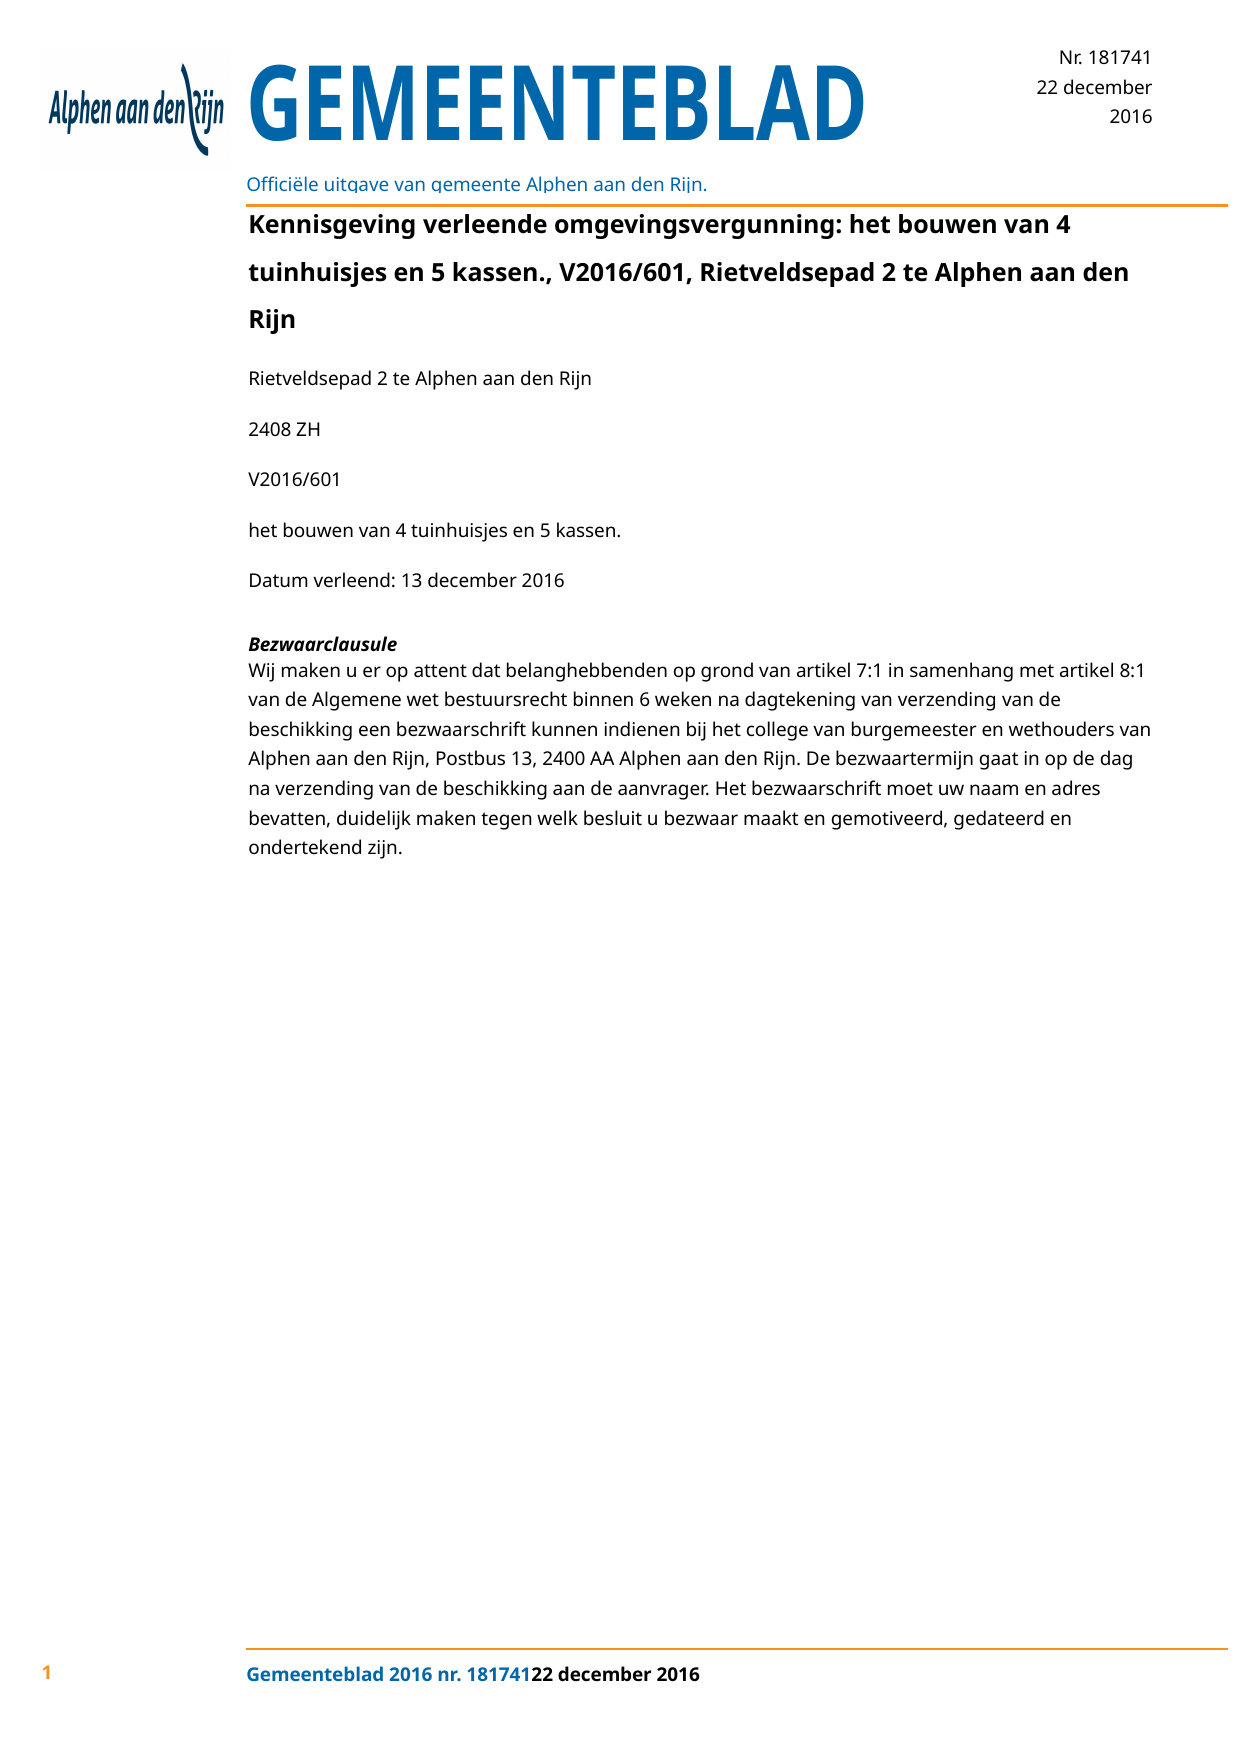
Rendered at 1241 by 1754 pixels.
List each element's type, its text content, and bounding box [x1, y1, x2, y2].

text het bouwen van 4 tuinhuisjes en 5 kassen. [248, 517, 1152, 542]
text 2408 ZH [248, 416, 1152, 442]
text Kennisgeving verleende omgevingsvergunning: het bouwen van 4 tuinhuisjes en 5 kassen., V2016/601, Rietveldsepad 2 te Alphen aan den Rijn [248, 207, 1152, 336]
picture [41, 47, 231, 172]
text Bezwaarclausule [248, 631, 1152, 657]
text V2016/601 [248, 466, 1152, 492]
text Datum verleend: 13 december 2016 [248, 567, 1152, 593]
text Wij maken u er op attent dat belanghebbenden op grond van artikel 7:1 in samenhang met artikel 8:1 van de Algemene wet bestuursrecht binnen 6 weken na dagtekening van verzending van de beschikking een bezwaarschrift kunnen indienen bij het college van burgemeester en wethouders van Alphen aan den Rijn, Postbus 13, 2400 AA Alphen aan den Rijn. De bezwaartermijn gaat in op de dag na verzending van de beschikking aan de aanvrager. Het bezwaarschrift moet uw naam en adres bevatten, duidelijk maken tegen welk besluit u bezwaar maakt en gemotiveerd, gedateerd en ondertekend zijn. [248, 657, 1152, 860]
text Rietveldsepad 2 te Alphen aan den Rijn [248, 366, 1152, 391]
